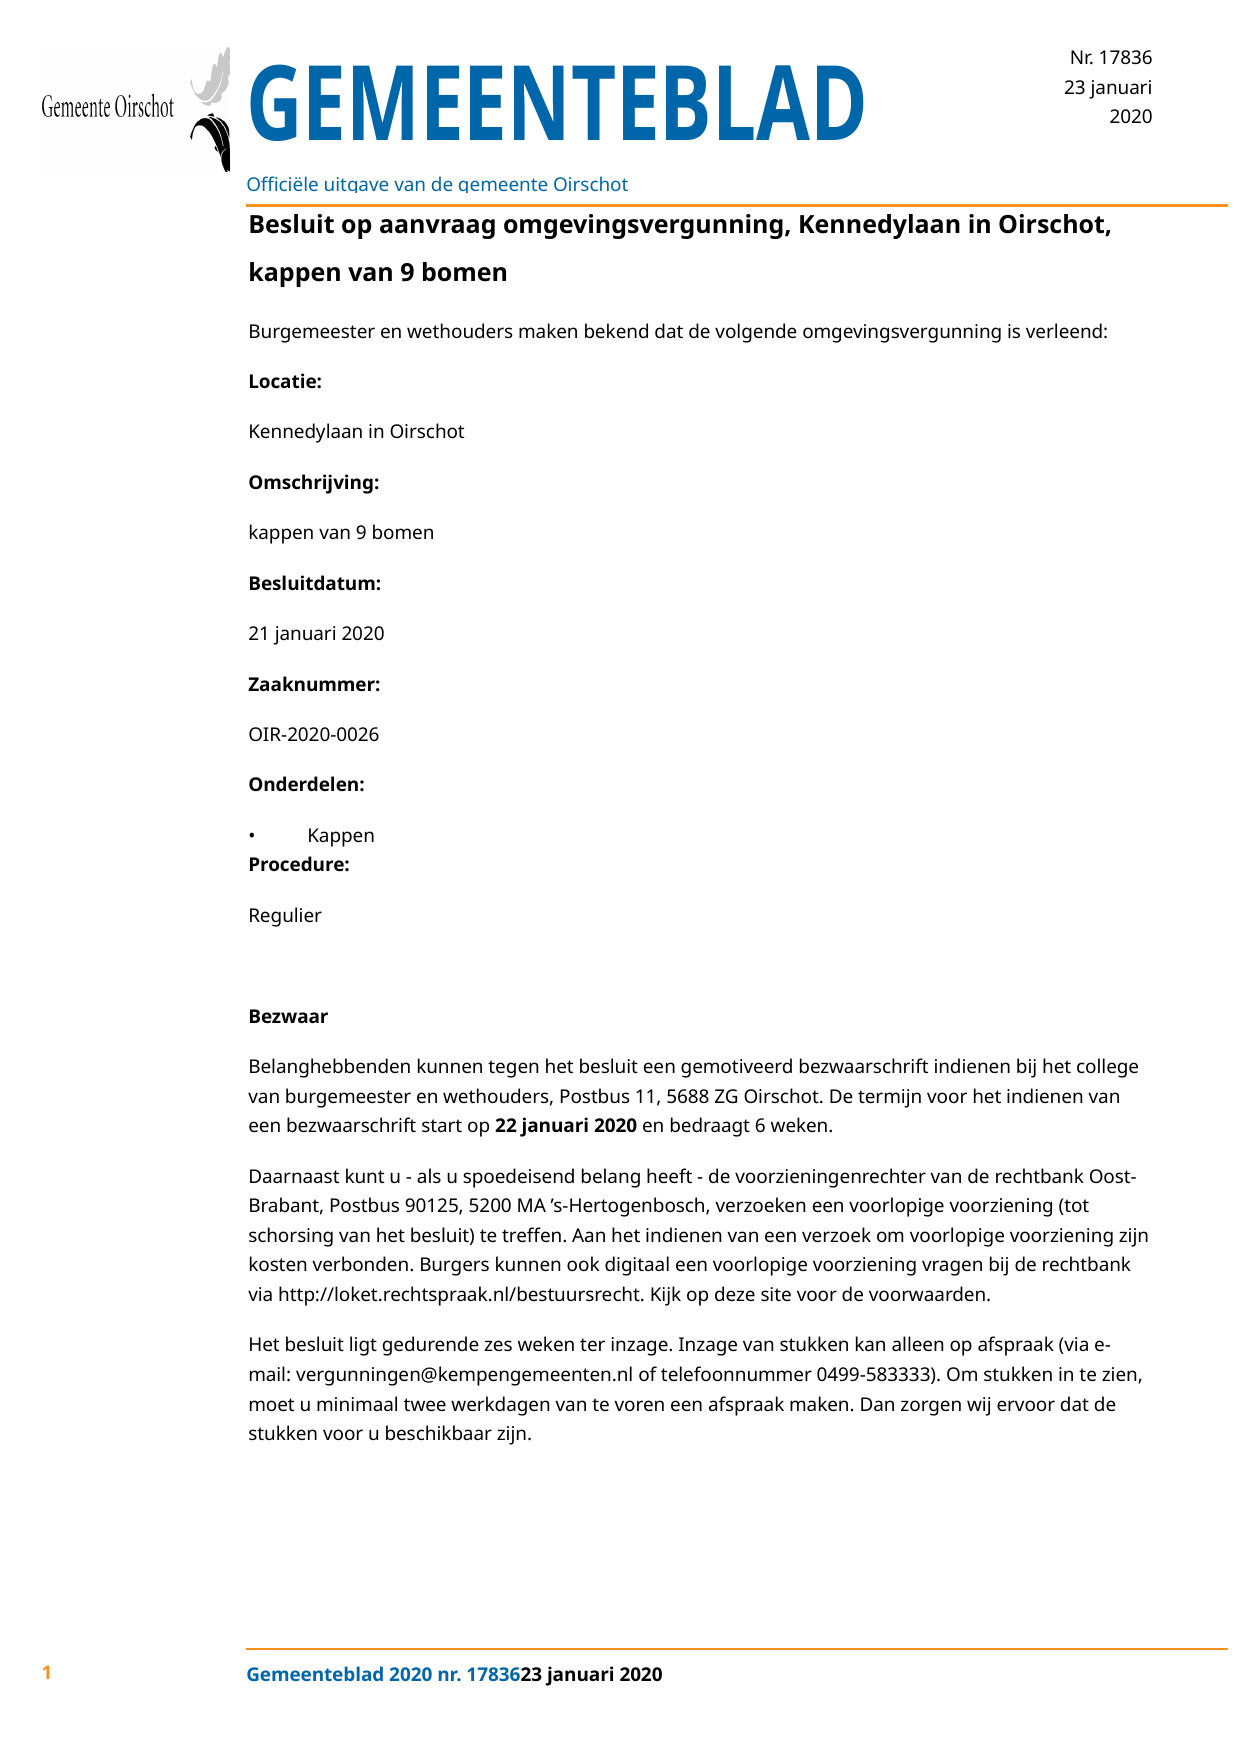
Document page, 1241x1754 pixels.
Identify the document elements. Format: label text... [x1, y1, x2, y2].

text Kennedylaan in Oirschot [248, 419, 1152, 444]
text kappen van 9 bomen [248, 519, 1152, 545]
text Procedure: [248, 852, 1152, 877]
picture [41, 47, 231, 172]
text Daarnaast kunt u - als u spoedeisend belang heeft - de voorzieningenrechter van de rechtbank Oost-Brabant, Postbus 90125, 5200 MA ’s-Hertogenbosch, verzoeken een voorlopige voorziening (tot schorsing van het besluit) te treffen. Aan het indienen van een verzoek om voorlopige voorziening zijn kosten verbonden. Burgers kunnen ook digitaal een voorlopige voorziening vragen bij de rechtbank via http://loket.rechtspraak.nl/bestuursrecht. Kijk op deze site voor de voorwaarden. [248, 1163, 1152, 1307]
text Belanghebbenden kunnen tegen het besluit een gemotiveerd bezwaarschrift indienen bij het college van burgemeester en wethouders, Postbus 11, 5688 ZG Oirschot. De termijn voor het indienen van een bezwaarschrift start op 22 januari 2020 en bedraagt 6 weken. [248, 1053, 1152, 1138]
text Besluit op aanvraag omgevingsvergunning, Kennedylaan in Oirschot, kappen van 9 bomen [248, 207, 1152, 288]
text Besluitdatum: [248, 570, 1152, 596]
text Het besluit ligt gedurende zes weken ter inzage. Inzage van stukken kan alleen op afspraak (via e-mail: vergunningen@kempengemeenten.nl of telefoonnummer 0499-583333). Om stukken in te zien, moet u minimaal twee werkdagen van te voren een afspraak maken. Dan zorgen wij ervoor dat de stukken voor u beschikbaar zijn. [248, 1332, 1152, 1446]
list Kappen [248, 822, 1152, 848]
text Bezwaar [248, 1003, 1152, 1029]
text Regulier [248, 902, 1152, 928]
text Onderdelen: [248, 772, 1152, 797]
text Burgemeester en wethouders maken bekend dat de volgende omgevingsvergunning is verleend: [248, 318, 1152, 344]
text Locatie: [248, 368, 1152, 394]
text 21 januari 2020 [248, 620, 1152, 646]
text Omschrijving: [248, 469, 1152, 495]
text Zaaknummer: [248, 671, 1152, 697]
text OIR-2020-0026 [248, 721, 1152, 747]
